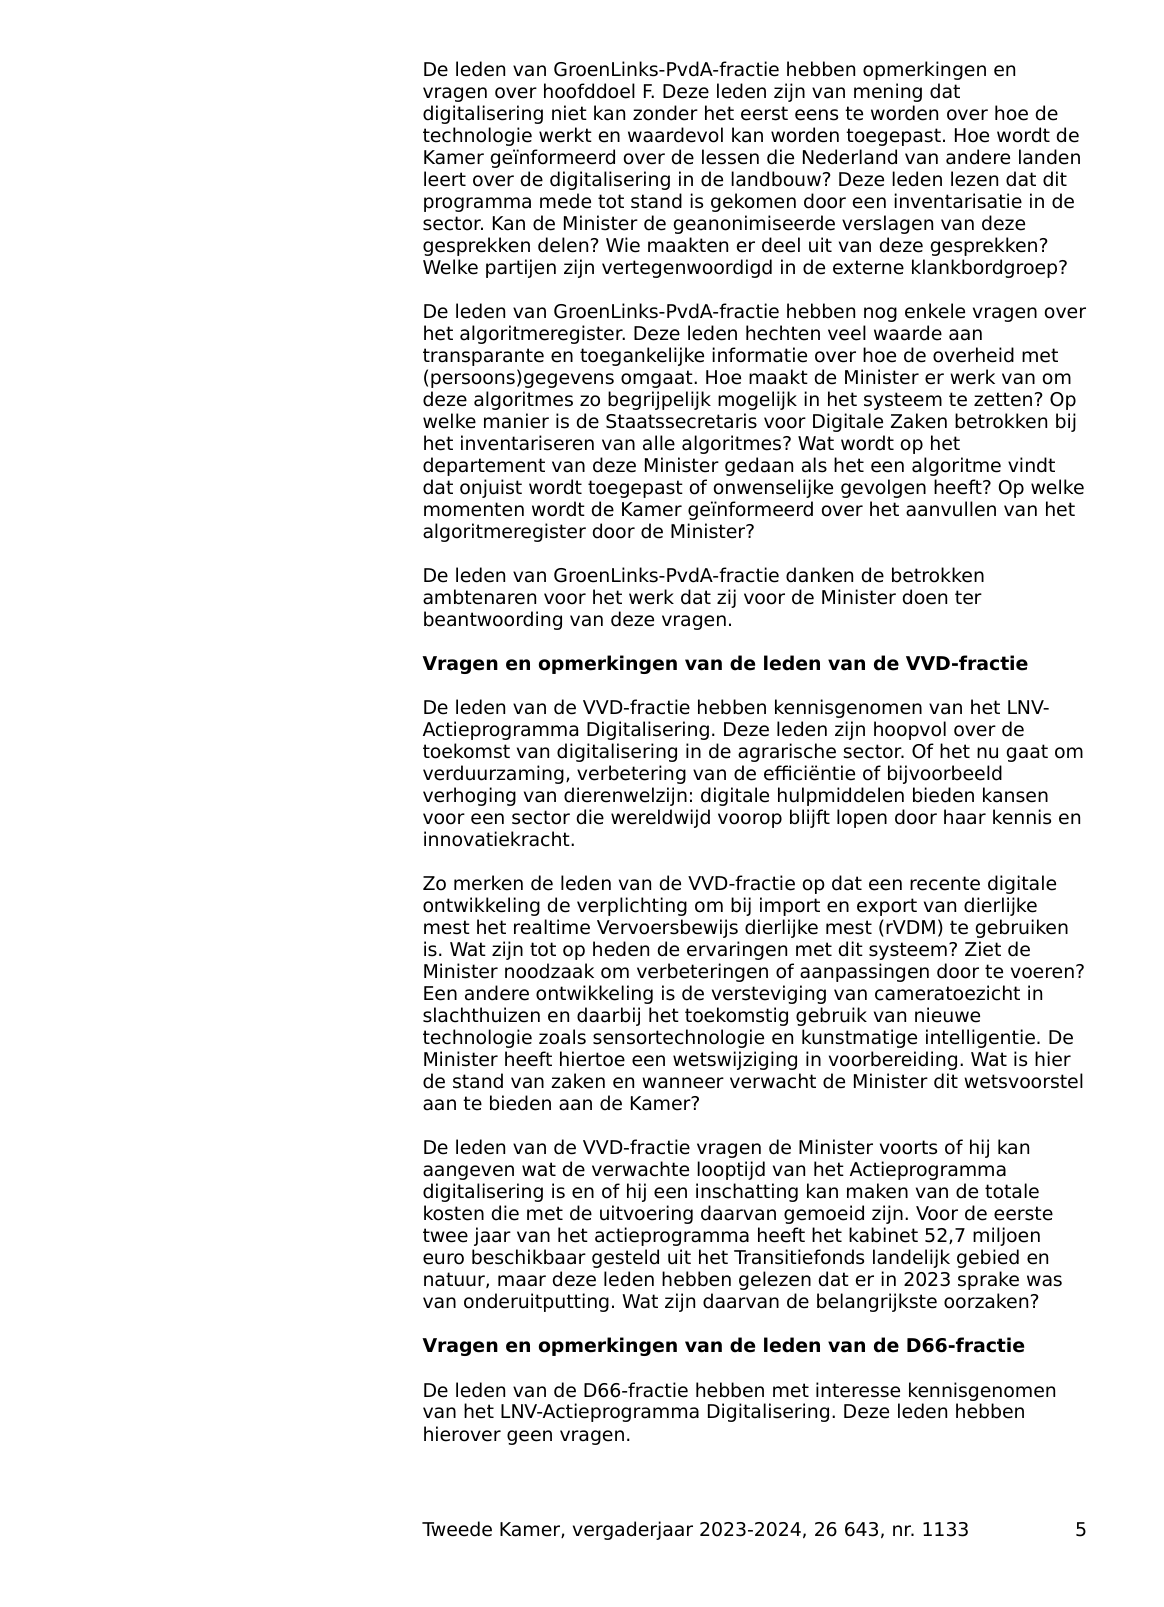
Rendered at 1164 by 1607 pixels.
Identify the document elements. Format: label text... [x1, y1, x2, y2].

subtitle Vragen en opmerkingen van de leden van de VVD-fractie [422, 653, 1087, 675]
text De leden van GroenLinks-PvdA-fractie hebben opmerkingen en vragen over hoofddoel F. Deze leden zijn van mening dat digitalisering niet kan zonder het eerst eens te worden over hoe de technologie werkt en waardevol kan worden toegepast. Hoe wordt de Kamer geïnformeerd over de lessen die Nederland van andere landen leert over de digitalisering in de landbouw? Deze leden lezen dat dit programma mede tot stand is gekomen door een inventarisatie in de sector. Kan de Minister de geanonimiseerde verslagen van deze gesprekken delen? Wie maakten er deel uit van deze gesprekken? Welke partijen zijn vertegenwoordigd in de externe klankbordgroep? [422, 59, 1087, 279]
text De leden van de VVD-fractie hebben kennisgenomen van het LNV-Actieprogramma Digitalisering. Deze leden zijn hoopvol over de toekomst van digitalisering in de agrarische sector. Of het nu gaat om verduurzaming, verbetering van de efficiëntie of bijvoorbeeld verhoging van dierenwelzijn: digitale hulpmiddelen bieden kansen voor een sector die wereldwijd voorop blijft lopen door haar kennis en innovatiekracht. [422, 697, 1087, 851]
text De leden van GroenLinks-PvdA-fractie danken de betrokken ambtenaren voor het werk dat zij voor de Minister doen ter beantwoording van deze vragen. [422, 565, 1087, 631]
text Zo merken de leden van de VVD-fractie op dat een recente digitale ontwikkeling de verplichting om bij import en export van dierlijke mest het realtime Vervoersbewijs dierlijke mest (rVDM) te gebruiken is. Wat zijn tot op heden de ervaringen met dit systeem? Ziet de Minister noodzaak om verbeteringen of aanpassingen door te voeren? Een andere ontwikkeling is de versteviging van cameratoezicht in slachthuizen en daarbij het toekomstig gebruik van nieuwe technologie zoals sensortechnologie en kunstmatige intelligentie. De Minister heeft hiertoe een wetswijziging in voorbereiding. Wat is hier de stand van zaken en wanneer verwacht de Minister dit wetsvoorstel aan te bieden aan de Kamer? [422, 873, 1087, 1115]
text De leden van GroenLinks-PvdA-fractie hebben nog enkele vragen over het algoritmeregister. Deze leden hechten veel waarde aan transparante en toegankelijke informatie over hoe de overheid met (persoons)gegevens omgaat. Hoe maakt de Minister er werk van om deze algoritmes zo begrijpelijk mogelijk in het systeem te zetten? Op welke manier is de Staatssecretaris voor Digitale Zaken betrokken bij het inventariseren van alle algoritmes? Wat wordt op het departement van deze Minister gedaan als het een algoritme vindt dat onjuist wordt toegepast of onwenselijke gevolgen heeft? Op welke momenten wordt de Kamer geïnformeerd over het aanvullen van het algoritmeregister door de Minister? [422, 301, 1087, 543]
text De leden van de D66-fractie hebben met interesse kennisgenomen van het LNV-Actieprogramma Digitalisering. Deze leden hebben hierover geen vragen. [422, 1379, 1087, 1445]
text De leden van de VVD-fractie vragen de Minister voorts of hij kan aangeven wat de verwachte looptijd van het Actieprogramma digitalisering is en of hij een inschatting kan maken van de totale kosten die met de uitvoering daarvan gemoeid zijn. Voor de eerste twee jaar van het actieprogramma heeft het kabinet 52,7 miljoen euro beschikbaar gesteld uit het Transitiefonds landelijk gebied en natuur, maar deze leden hebben gelezen dat er in 2023 sprake was van onderuitputting. Wat zijn daarvan de belangrijkste oorzaken? [422, 1137, 1087, 1313]
subtitle Vragen en opmerkingen van de leden van de D66-fractie [422, 1335, 1087, 1357]
